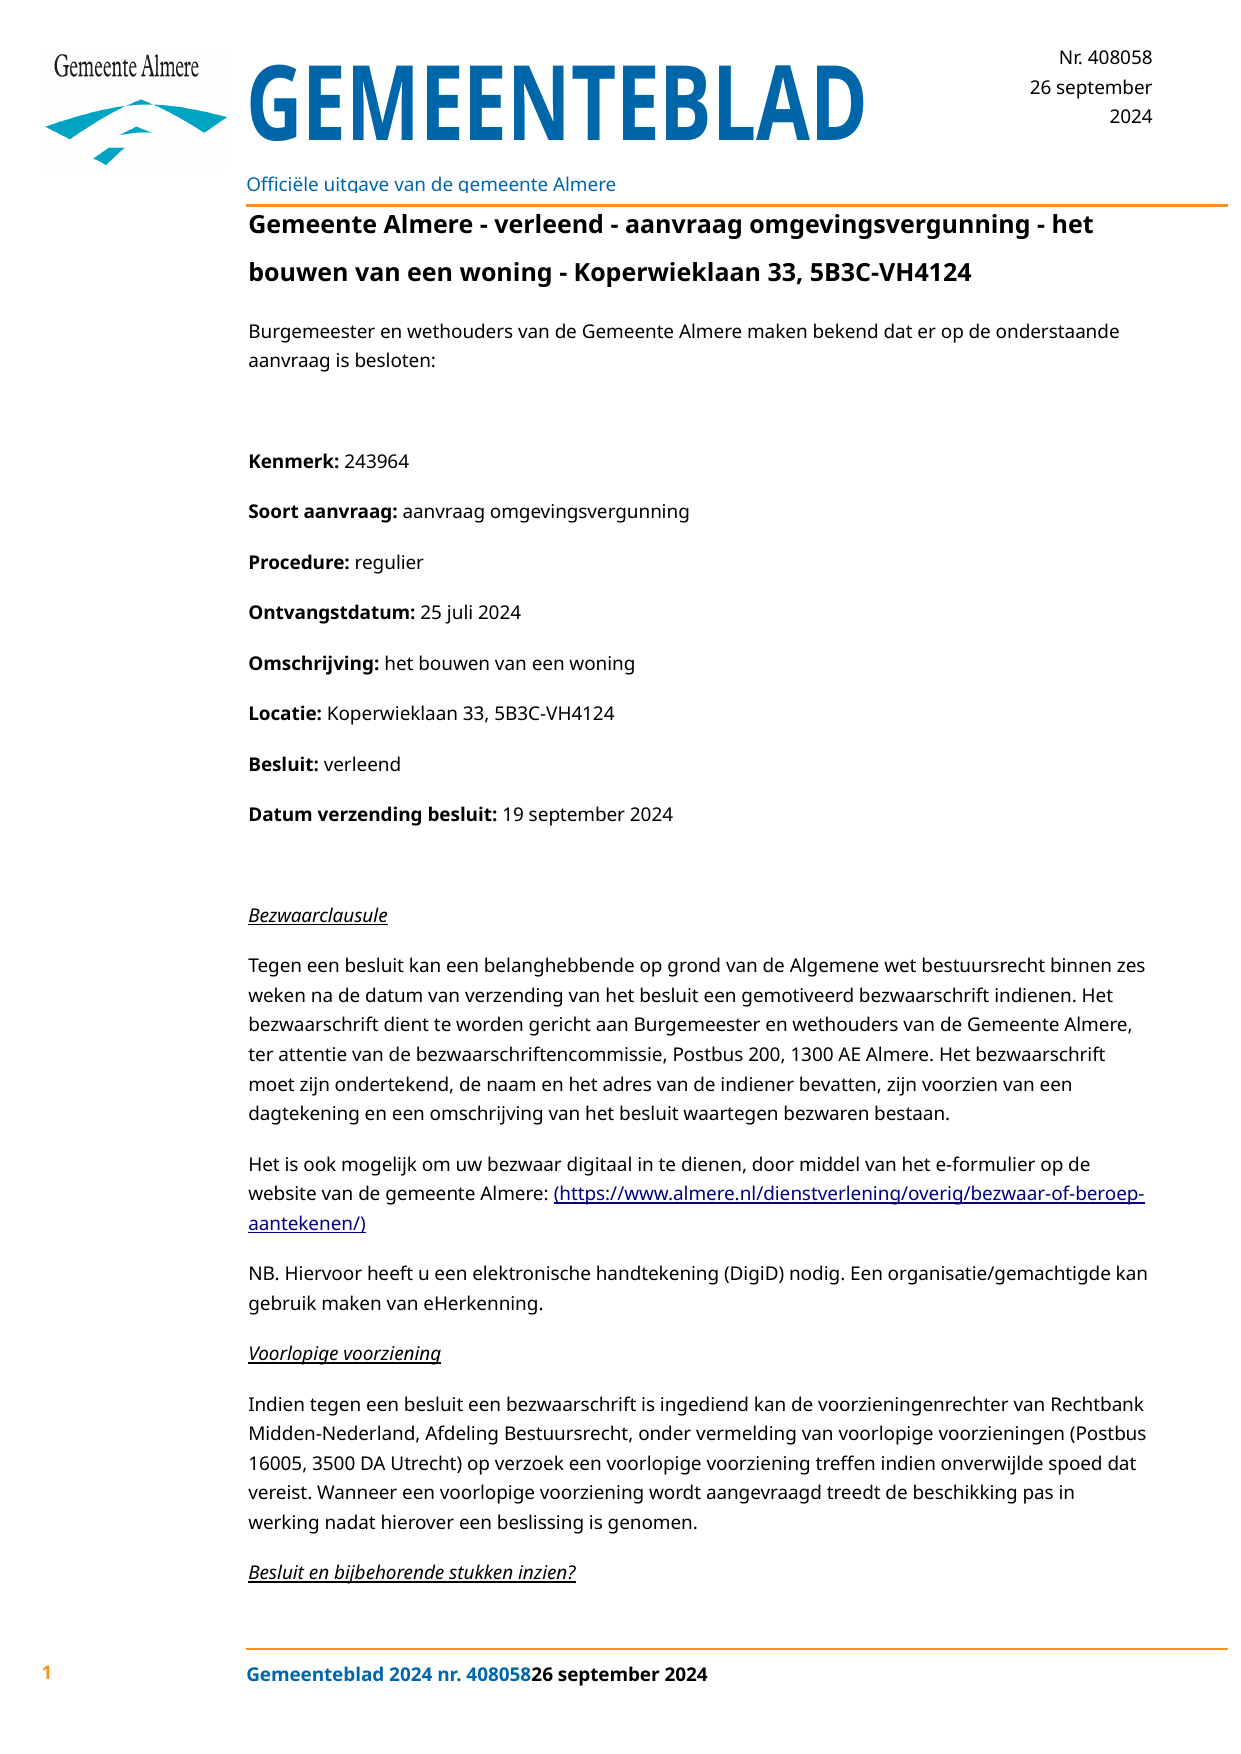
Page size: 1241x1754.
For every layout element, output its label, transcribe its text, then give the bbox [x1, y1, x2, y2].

text Het is ook mogelijk om uw bezwaar digitaal in te dienen, door middel van het e-formulier op de website van de gemeente Almere: (https://www.almere.nl/dienstverlening/overig/bezwaar-of-beroep-aantekenen/) [248, 1151, 1152, 1236]
text Besluit en bijbehorende stukken inzien? [248, 1559, 1152, 1585]
text Omschrijving: het bouwen van een woning [248, 650, 1152, 676]
text Bezwaarclausule [248, 902, 1152, 928]
text Locatie: Koperwieklaan 33, 5B3C-VH4124 [248, 700, 1152, 726]
text Besluit: verleend [248, 751, 1152, 777]
text Indien tegen een besluit een bezwaarschrift is ingediend kan de voorzieningenrechter van Rechtbank Midden-Nederland, Afdeling Bestuursrecht, onder vermelding van voorlopige voorzieningen (Postbus 16005, 3500 DA Utrecht) op verzoek een voorlopige voorziening treffen indien onverwijlde spoed dat vereist. Wanneer een voorlopige voorziening wordt aangevraagd treedt de beschikking pas in werking nadat hierover een beslissing is genomen. [248, 1391, 1152, 1535]
text Burgemeester en wethouders van de Gemeente Almere maken bekend dat er op de onderstaande aanvraag is besloten: [248, 318, 1152, 373]
text Gemeente Almere - verleend - aanvraag omgevingsvergunning - het bouwen van een woning - Koperwieklaan 33, 5B3C-VH4124 [248, 207, 1152, 288]
text NB. Hiervoor heeft u een elektronische handtekening (DigiD) nodig. Een organisatie/gemachtigde kan gebruik maken van eHerkenning. [248, 1260, 1152, 1316]
text Datum verzending besluit: 19 september 2024 [248, 801, 1152, 827]
text Kenmerk: 243964 [248, 448, 1152, 474]
text Procedure: regulier [248, 549, 1152, 575]
picture [41, 47, 231, 172]
text Tegen een besluit kan een belanghebbende op grond van de Algemene wet bestuursrecht binnen zes weken na de datum van verzending van het besluit een gemotiveerd bezwaarschrift indienen. Het bezwaarschrift dient te worden gericht aan Burgemeester en wethouders van de Gemeente Almere, ter attentie van de bezwaarschriftencommissie, Postbus 200, 1300 AE Almere. Het bezwaarschrift moet zijn ondertekend, de naam en het adres van de indiener bevatten, zijn voorzien van een dagtekening en een omschrijving van het besluit waartegen bezwaren bestaan. [248, 952, 1152, 1126]
text Voorlopige voorziening [248, 1340, 1152, 1366]
text Soort aanvraag: aanvraag omgevingsvergunning [248, 499, 1152, 524]
text Ontvangstdatum: 25 juli 2024 [248, 599, 1152, 625]
